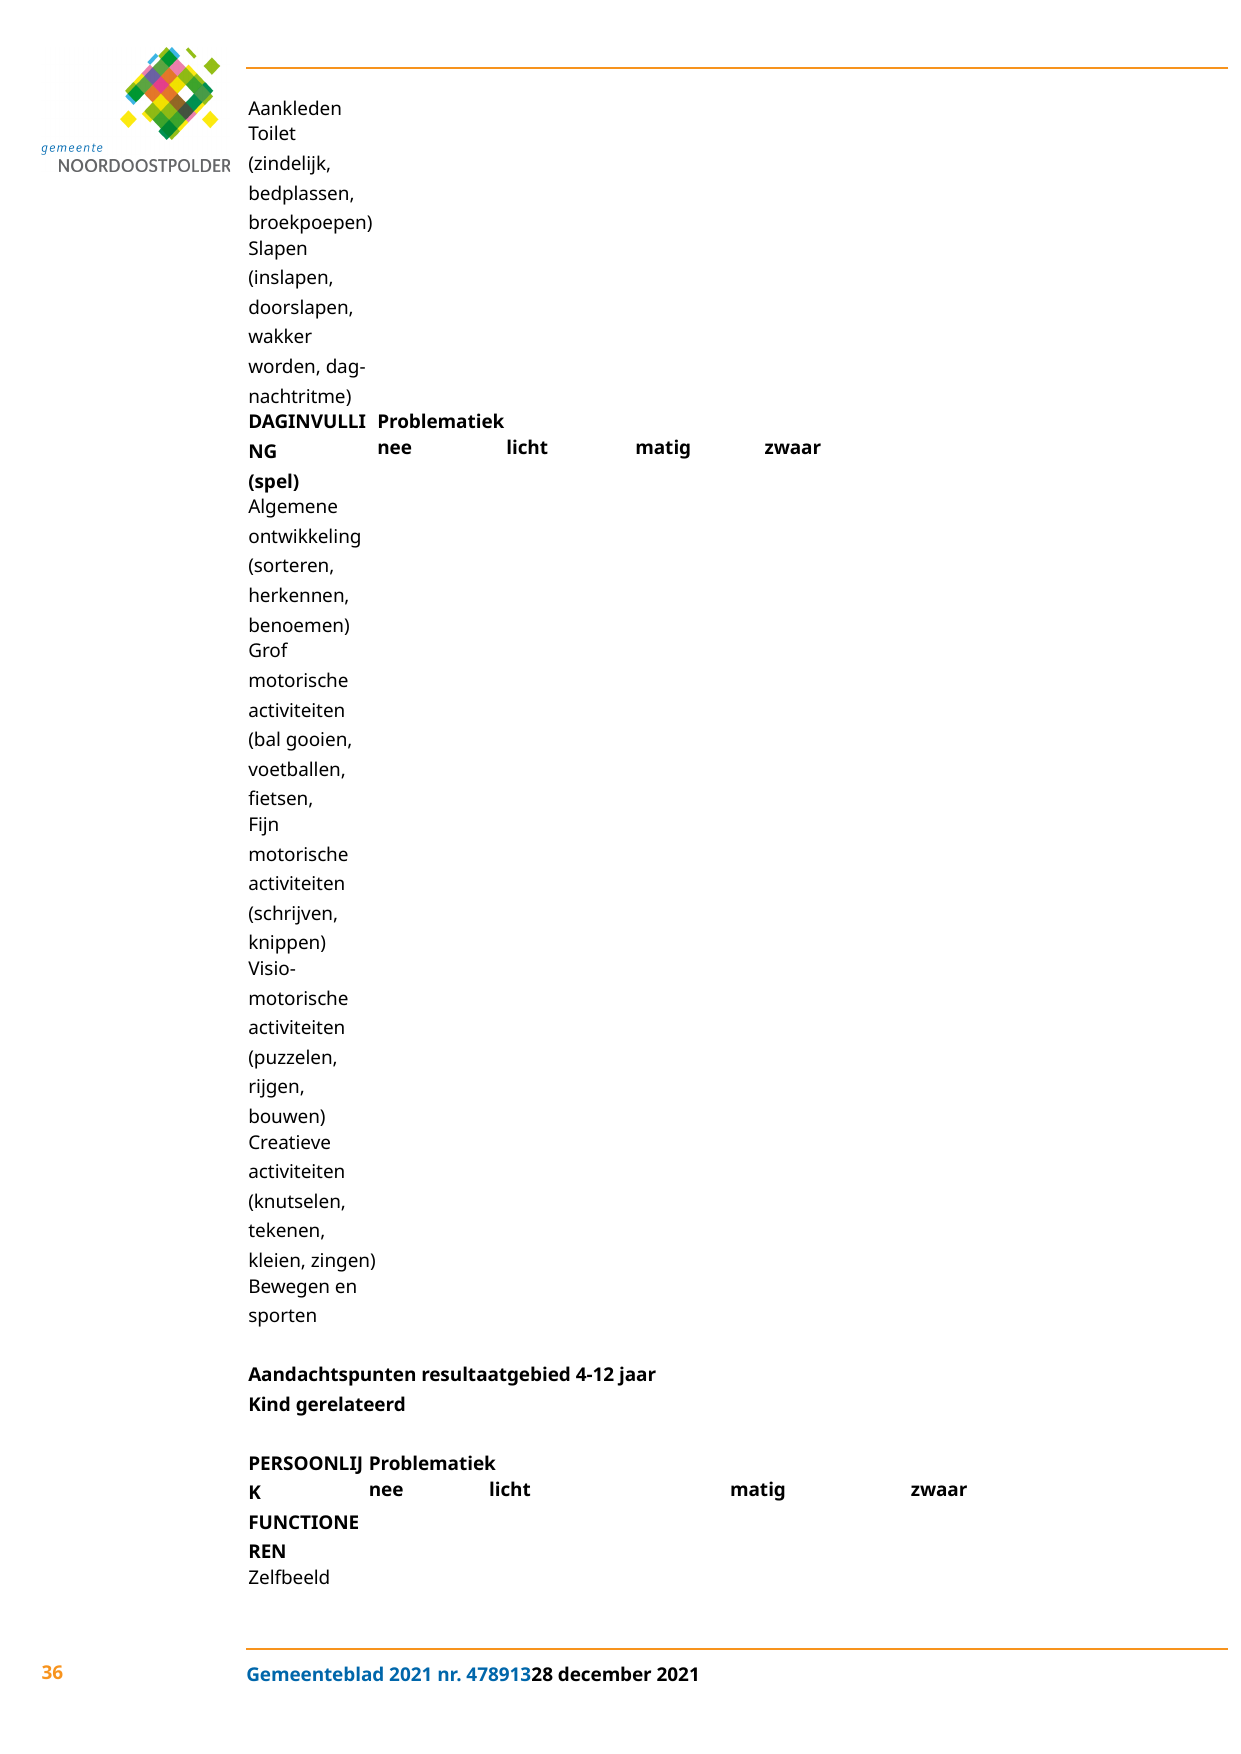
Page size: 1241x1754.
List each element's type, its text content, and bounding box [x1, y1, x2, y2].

table_cell [506, 638, 635, 811]
table_cell [506, 811, 635, 955]
table_cell [730, 1565, 911, 1590]
table_cell [635, 95, 893, 121]
table_cell [764, 638, 1152, 811]
table_header PERSOONLIJK FUNCTIONEREN [248, 1450, 368, 1564]
table_cell Bewegen en sporten [248, 1273, 377, 1328]
table_cell [506, 1129, 635, 1273]
table_cell [764, 1273, 1152, 1328]
table_cell [377, 121, 506, 235]
table_cell [369, 1565, 489, 1590]
table_cell [635, 235, 893, 409]
table_cell [635, 1129, 764, 1273]
table_cell [894, 95, 1152, 121]
table_cell [635, 121, 893, 235]
table_cell Grof motorische activiteiten (bal gooien, voetballen, fietsen, [248, 638, 377, 811]
table_cell [506, 235, 635, 409]
table_cell Visio-motorische activiteiten (puzzelen, rijgen, bouwen) [248, 955, 377, 1129]
table_cell [377, 494, 506, 638]
table_cell [635, 1273, 764, 1328]
table_cell [764, 955, 1152, 1129]
table_cell [506, 494, 635, 638]
table_cell Slapen (inslapen, doorslapen, wakker worden, dag-nachtritme) [248, 235, 377, 409]
table_cell [635, 638, 764, 811]
table_cell [377, 1129, 506, 1273]
table_cell [894, 235, 1152, 409]
table_cell [377, 955, 506, 1129]
table_cell [377, 1273, 506, 1328]
table_cell [764, 811, 1152, 955]
table_cell nee [369, 1476, 489, 1564]
table_cell [635, 811, 764, 955]
table_cell Problematiek [377, 409, 1152, 434]
table_cell Algemene ontwikkeling (sorteren, herkennen, benoemen) [248, 494, 377, 638]
table_cell zwaar [764, 434, 1152, 493]
table_cell [764, 494, 1152, 638]
table_cell Creatieve activiteiten (knutselen, tekenen, kleien, zingen) [248, 1129, 377, 1273]
table_cell matig [635, 434, 764, 493]
table_header Problematiek [369, 1450, 1152, 1476]
table_cell [489, 1565, 730, 1590]
table_cell matig [730, 1476, 911, 1564]
table_cell [635, 494, 764, 638]
table_cell [377, 811, 506, 955]
table_cell zwaar [911, 1476, 1152, 1564]
table_cell [764, 1129, 1152, 1273]
text Kind gerelateerd [248, 1391, 1152, 1416]
picture [41, 47, 231, 172]
table_cell [506, 121, 635, 235]
table_cell Aankleden [248, 95, 377, 121]
table_cell DAGINVULLING (spel) [248, 409, 377, 493]
table_cell [894, 121, 1152, 235]
table_cell Zelfbeeld [248, 1565, 368, 1590]
table_cell [911, 1565, 1152, 1590]
text Aandachtspunten resultaatgebied 4-12 jaar [248, 1361, 1152, 1387]
table_cell [506, 95, 635, 121]
table_cell [506, 1273, 635, 1328]
table_cell Toilet (zindelijk, bedplassen, broekpoepen) [248, 121, 377, 235]
table_cell [377, 95, 506, 121]
table_cell [377, 638, 506, 811]
table_cell [635, 955, 764, 1129]
table_cell [506, 955, 635, 1129]
table_cell licht [489, 1476, 730, 1564]
table_cell licht [506, 434, 635, 493]
table_cell Fijn motorische activiteiten (schrijven, knippen) [248, 811, 377, 955]
table_cell nee [377, 434, 506, 493]
table_cell [377, 235, 506, 409]
